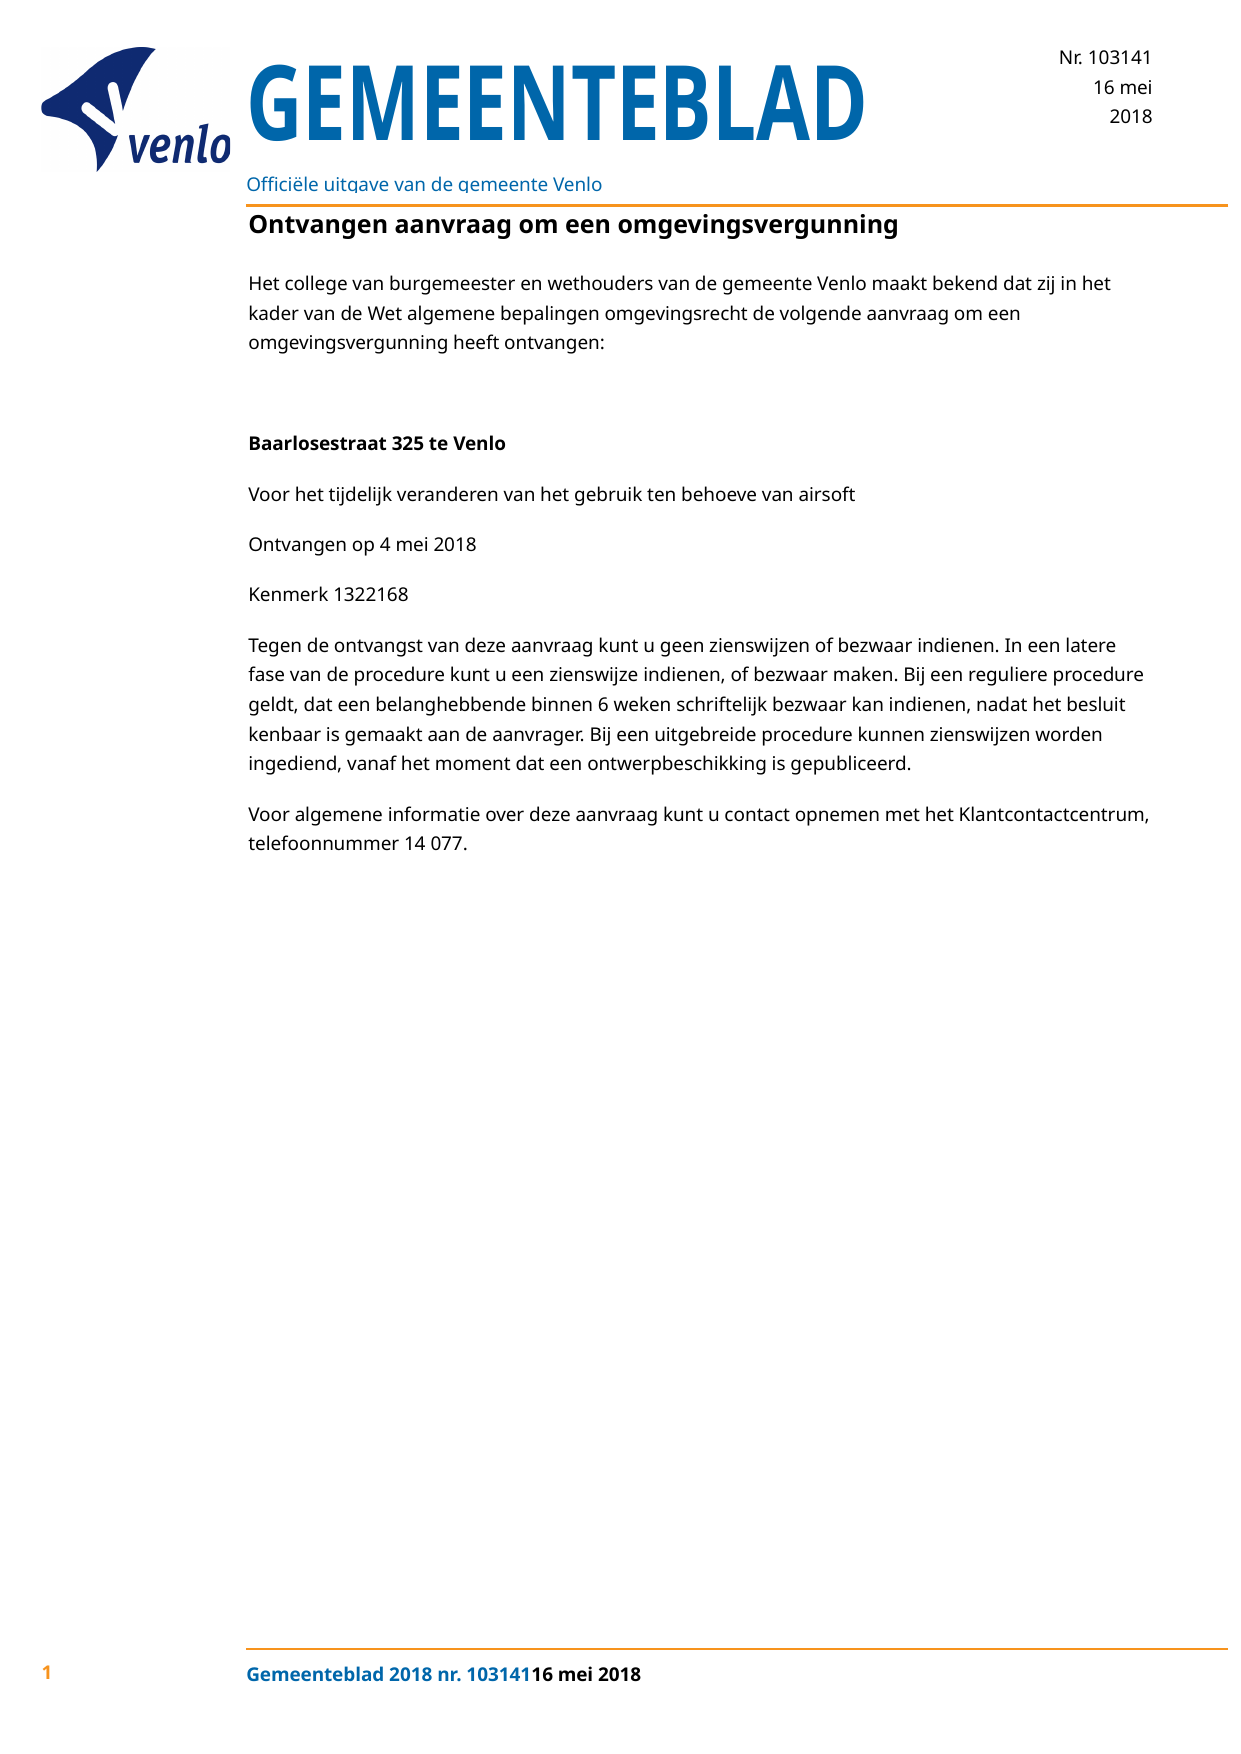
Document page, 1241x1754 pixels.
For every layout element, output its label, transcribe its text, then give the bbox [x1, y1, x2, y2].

text Het college van burgemeester en wethouders van de gemeente Venlo maakt bekend dat zij in het kader van de Wet algemene bepalingen omgevingsrecht de volgende aanvraag om een omgevingsvergunning heeft ontvangen: [248, 270, 1152, 355]
text Baarlosestraat 325 te Venlo [248, 430, 1152, 456]
text Ontvangen aanvraag om een omgevingsvergunning [248, 207, 1152, 241]
text Kenmerk 1322168 [248, 582, 1152, 607]
text Voor het tijdelijk veranderen van het gebruik ten behoeve van airsoft [248, 481, 1152, 506]
text Tegen de ontvangst van deze aanvraag kunt u geen zienswijzen of bezwaar indienen. In een latere fase van de procedure kunt u een zienswijze indienen, of bezwaar maken. Bij een reguliere procedure geldt, dat een belanghebbende binnen 6 weken schriftelijk bezwaar kan indienen, nadat het besluit kenbaar is gemaakt aan de aanvrager. Bij een uitgebreide procedure kunnen zienswijzen worden ingediend, vanaf het moment dat een ontwerpbeschikking is gepubliceerd. [248, 632, 1152, 776]
picture [41, 47, 231, 172]
text Voor algemene informatie over deze aanvraag kunt u contact opnemen met het Klantcontactcentrum, telefoonnummer 14 077. [248, 801, 1152, 856]
text Ontvangen op 4 mei 2018 [248, 531, 1152, 557]
